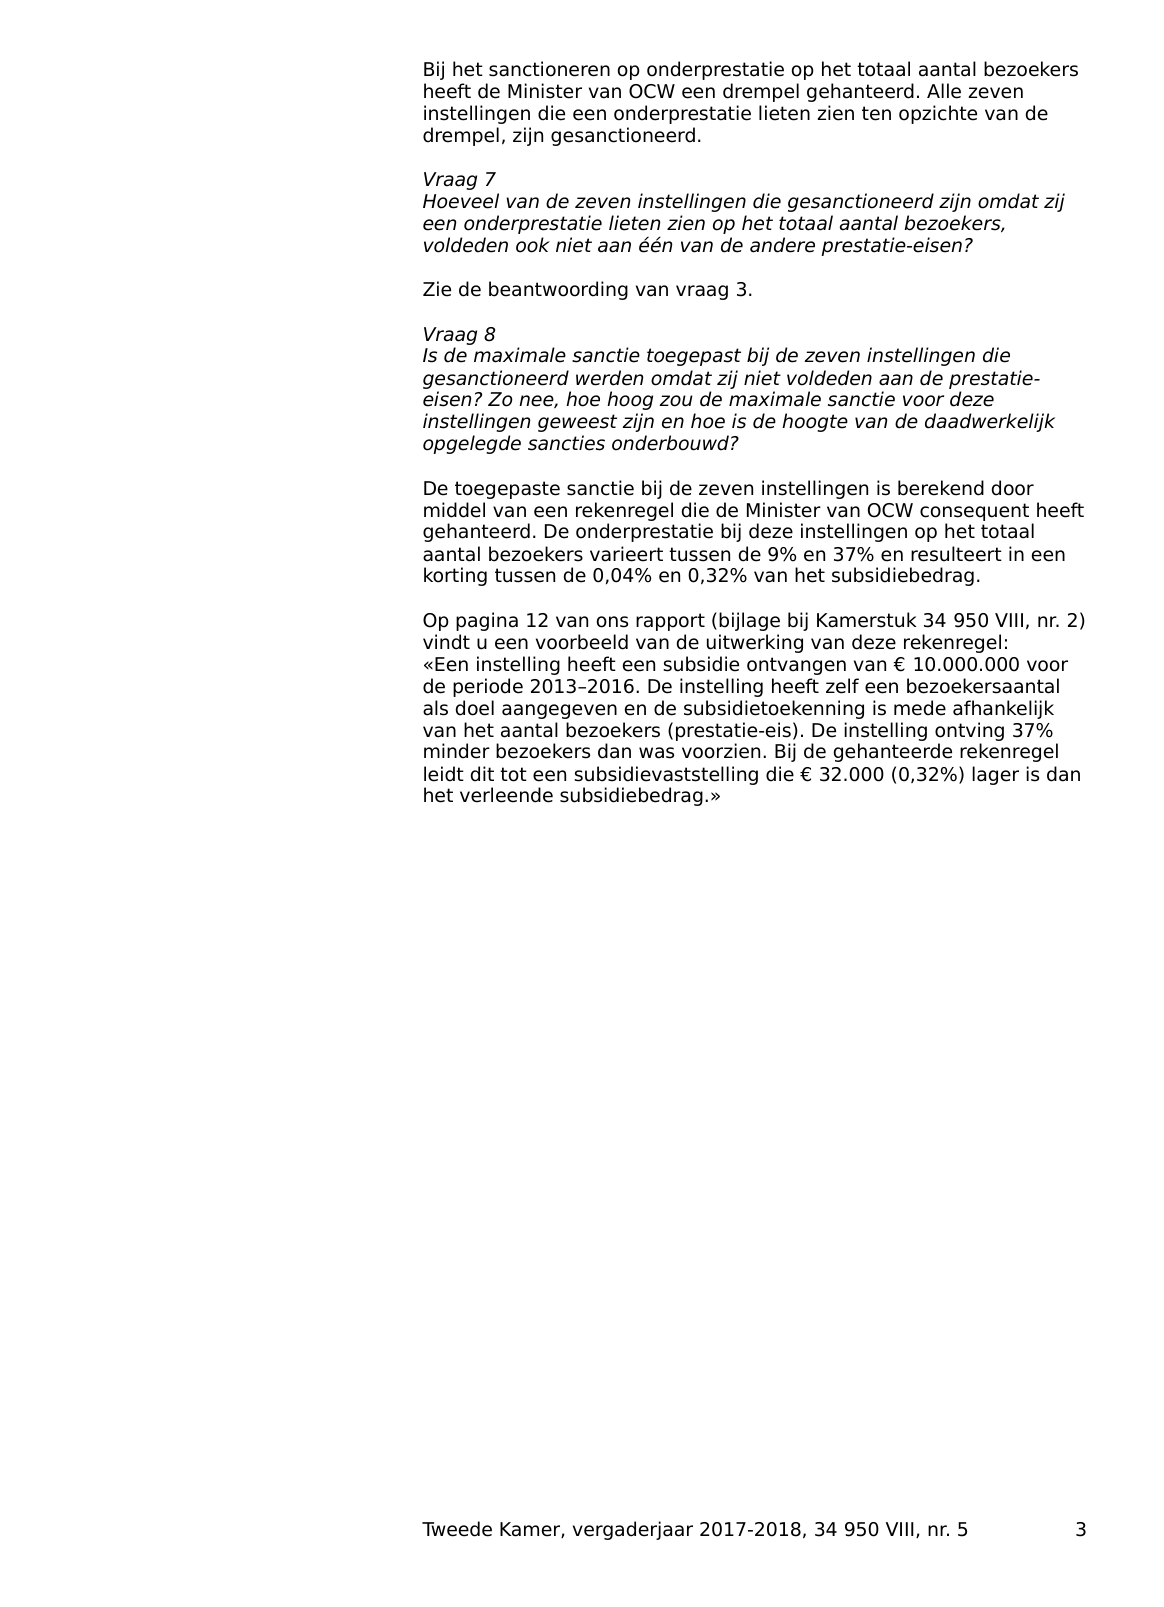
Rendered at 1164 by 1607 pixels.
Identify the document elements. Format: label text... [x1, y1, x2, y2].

text Hoeveel van de zeven instellingen die gesanctioneerd zijn omdat zij een onderprestatie lieten zien op het totaal aantal bezoekers, voldeden ook niet aan één van de andere prestatie-eisen? [422, 191, 1087, 257]
text «Een instelling heeft een subsidie ontvangen van € 10.000.000 voor de periode 2013–2016. De instelling heeft zelf een bezoekersaantal als doel aangegeven en de subsidietoekenning is mede afhankelijk van het aantal bezoekers (prestatie-eis). De instelling ontving 37% minder bezoekers dan was voorzien. Bij de gehanteerde rekenregel leidt dit tot een subsidievaststelling die € 32.000 (0,32%) lager is dan het verleende subsidiebedrag.» [422, 653, 1087, 807]
text De toegepaste sanctie bij de zeven instellingen is berekend door middel van een rekenregel die de Minister van OCW consequent heeft gehanteerd. De onderprestatie bij deze instellingen op het totaal aantal bezoekers varieert tussen de 9% en 37% en resulteert in een korting tussen de 0,04% en 0,32% van het subsidiebedrag. [422, 477, 1087, 587]
text Op pagina 12 van ons rapport (bijlage bij Kamerstuk 34 950 VIII, nr. 2) vindt u een voorbeeld van de uitwerking van deze rekenregel: [422, 609, 1087, 653]
text Bij het sanctioneren op onderprestatie op het totaal aantal bezoekers heeft de Minister van OCW een drempel gehanteerd. Alle zeven instellingen die een onderprestatie lieten zien ten opzichte van de drempel, zijn gesanctioneerd. [422, 59, 1087, 147]
text Is de maximale sanctie toegepast bij de zeven instellingen die gesanctioneerd werden omdat zij niet voldeden aan de prestatie-eisen? Zo nee, hoe hoog zou de maximale sanctie voor deze instellingen geweest zijn en hoe is de hoogte van de daadwerkelijk opgelegde sancties onderbouwd? [422, 345, 1087, 455]
text Vraag 8 [422, 323, 1087, 345]
text Zie de beantwoording van vraag 3. [422, 279, 1087, 301]
text Vraag 7 [422, 169, 1087, 191]
